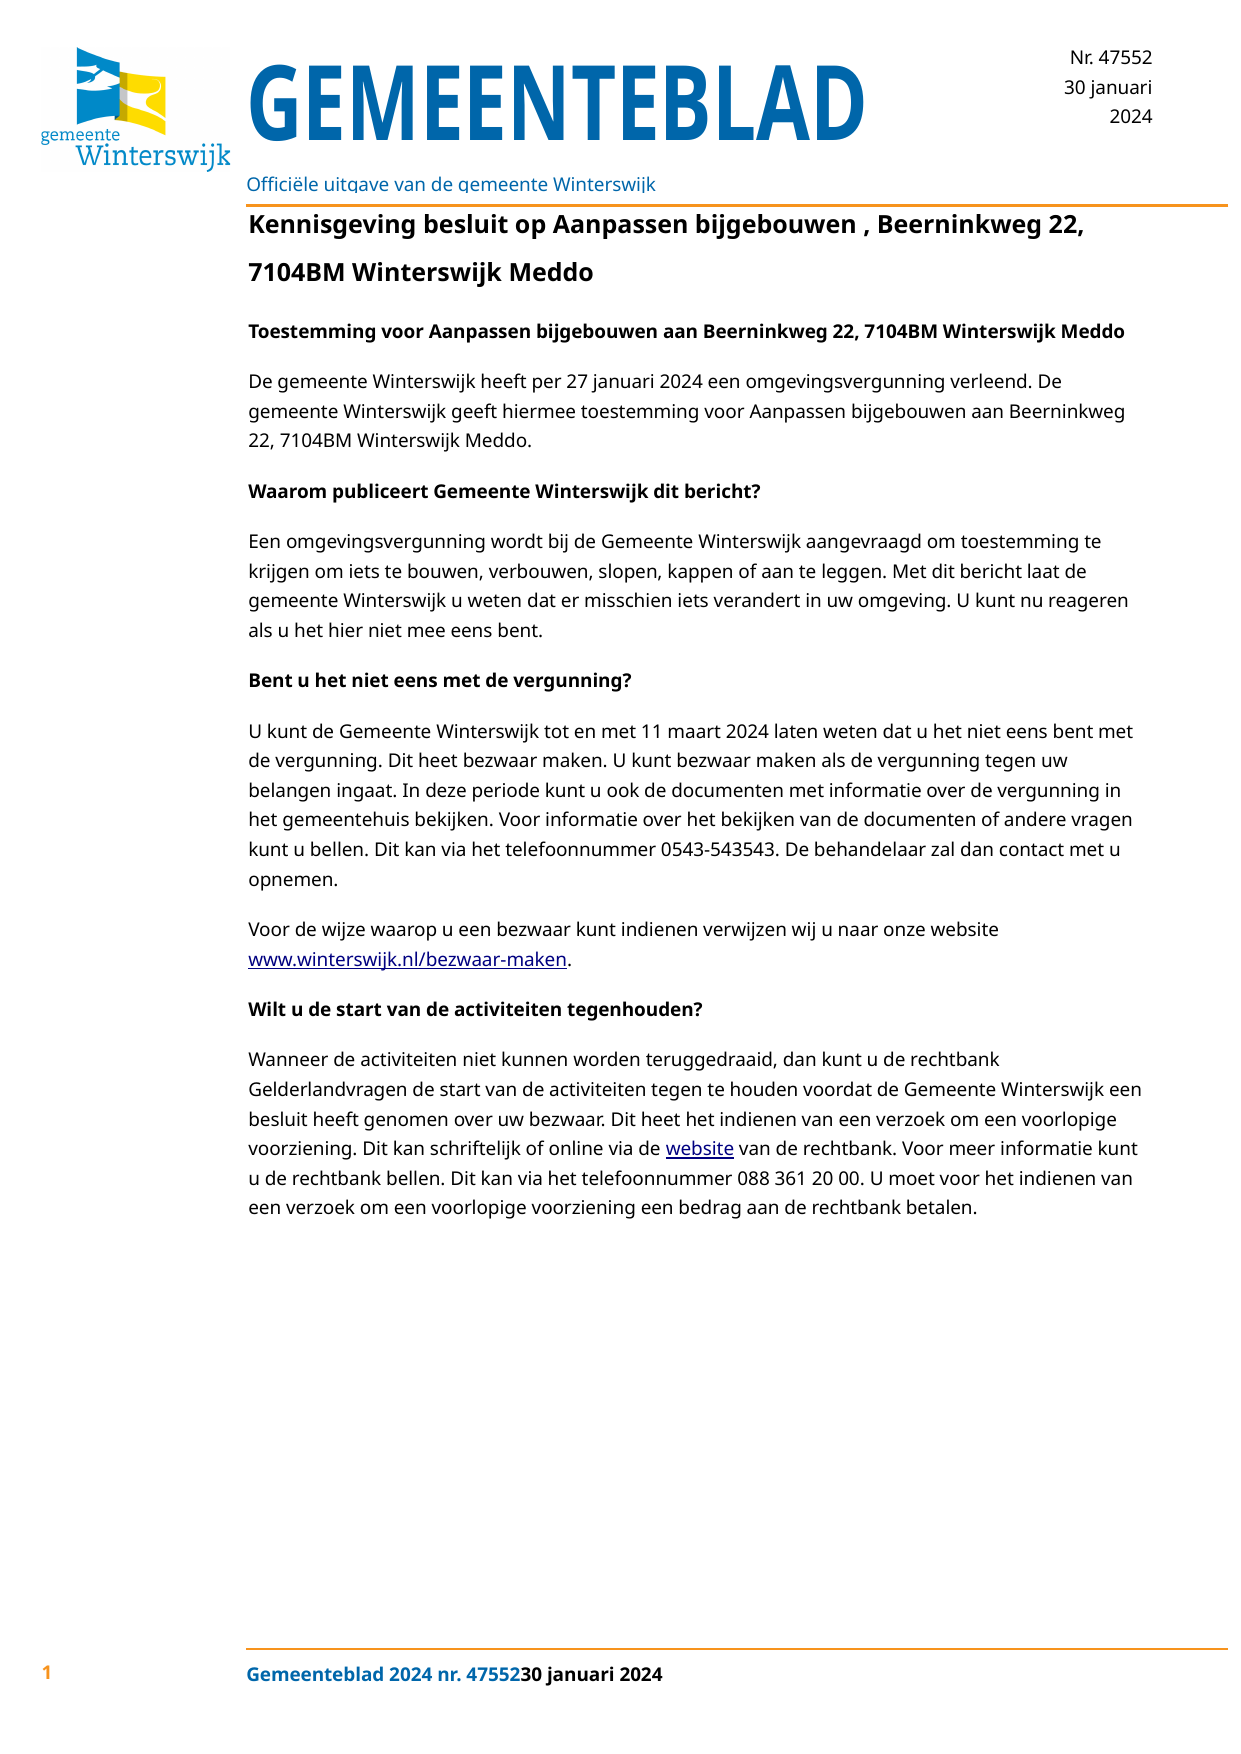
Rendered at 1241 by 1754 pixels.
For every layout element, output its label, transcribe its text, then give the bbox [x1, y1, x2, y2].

text U kunt de Gemeente Winterswijk tot en met 11 maart 2024 laten weten dat u het niet eens bent met de vergunning. Dit heet bezwaar maken. U kunt bezwaar maken als de vergunning tegen uw belangen ingaat. In deze periode kunt u ook de documenten met informatie over de vergunning in het gemeentehuis bekijken. Voor informatie over het bekijken van de documenten of andere vragen kunt u bellen. Dit kan via het telefoonnummer 0543-543543. De behandelaar zal dan contact met u opnemen. [248, 718, 1152, 892]
text Wanneer de activiteiten niet kunnen worden teruggedraaid, dan kunt u de rechtbank Gelderlandvragen de start van de activiteiten tegen te houden voordat de Gemeente Winterswijk een besluit heeft genomen over uw bezwaar. Dit heet het indienen van een verzoek om een voorlopige voorziening. Dit kan schriftelijk of online via de website van de rechtbank. Voor meer informatie kunt u de rechtbank bellen. Dit kan via het telefoonnummer 088 361 20 00. U moet voor het indienen van een verzoek om een voorlopige voorziening een bedrag aan de rechtbank betalen. [248, 1047, 1152, 1220]
text Bent u het niet eens met de vergunning? [248, 667, 1152, 693]
text Toestemming voor Aanpassen bijgebouwen aan Beerninkweg 22, 7104BM Winterswijk Meddo [248, 318, 1152, 344]
text De gemeente Winterswijk heeft per 27 januari 2024 een omgevingsvergunning verleend. De gemeente Winterswijk geeft hiermee toestemming voor Aanpassen bijgebouwen aan Beerninkweg 22, 7104BM Winterswijk Meddo. [248, 368, 1152, 453]
picture [41, 47, 231, 172]
text Voor de wijze waarop u een bezwaar kunt indienen verwijzen wij u naar onze website www.winterswijk.nl/bezwaar-maken. [248, 916, 1152, 972]
text Kennisgeving besluit op Aanpassen bijgebouwen , Beerninkweg 22, 7104BM Winterswijk Meddo [248, 207, 1152, 288]
text Een omgevingsvergunning wordt bij de Gemeente Winterswijk aangevraagd om toestemming te krijgen om iets te bouwen, verbouwen, slopen, kappen of aan te leggen. Met dit bericht laat de gemeente Winterswijk u weten dat er misschien iets verandert in uw omgeving. U kunt nu reageren als u het hier niet mee eens bent. [248, 528, 1152, 643]
text Wilt u de start van de activiteiten tegenhouden? [248, 996, 1152, 1022]
picture [225, 153, 231, 162]
text Waarom publiceert Gemeente Winterswijk dit bericht? [248, 478, 1152, 504]
